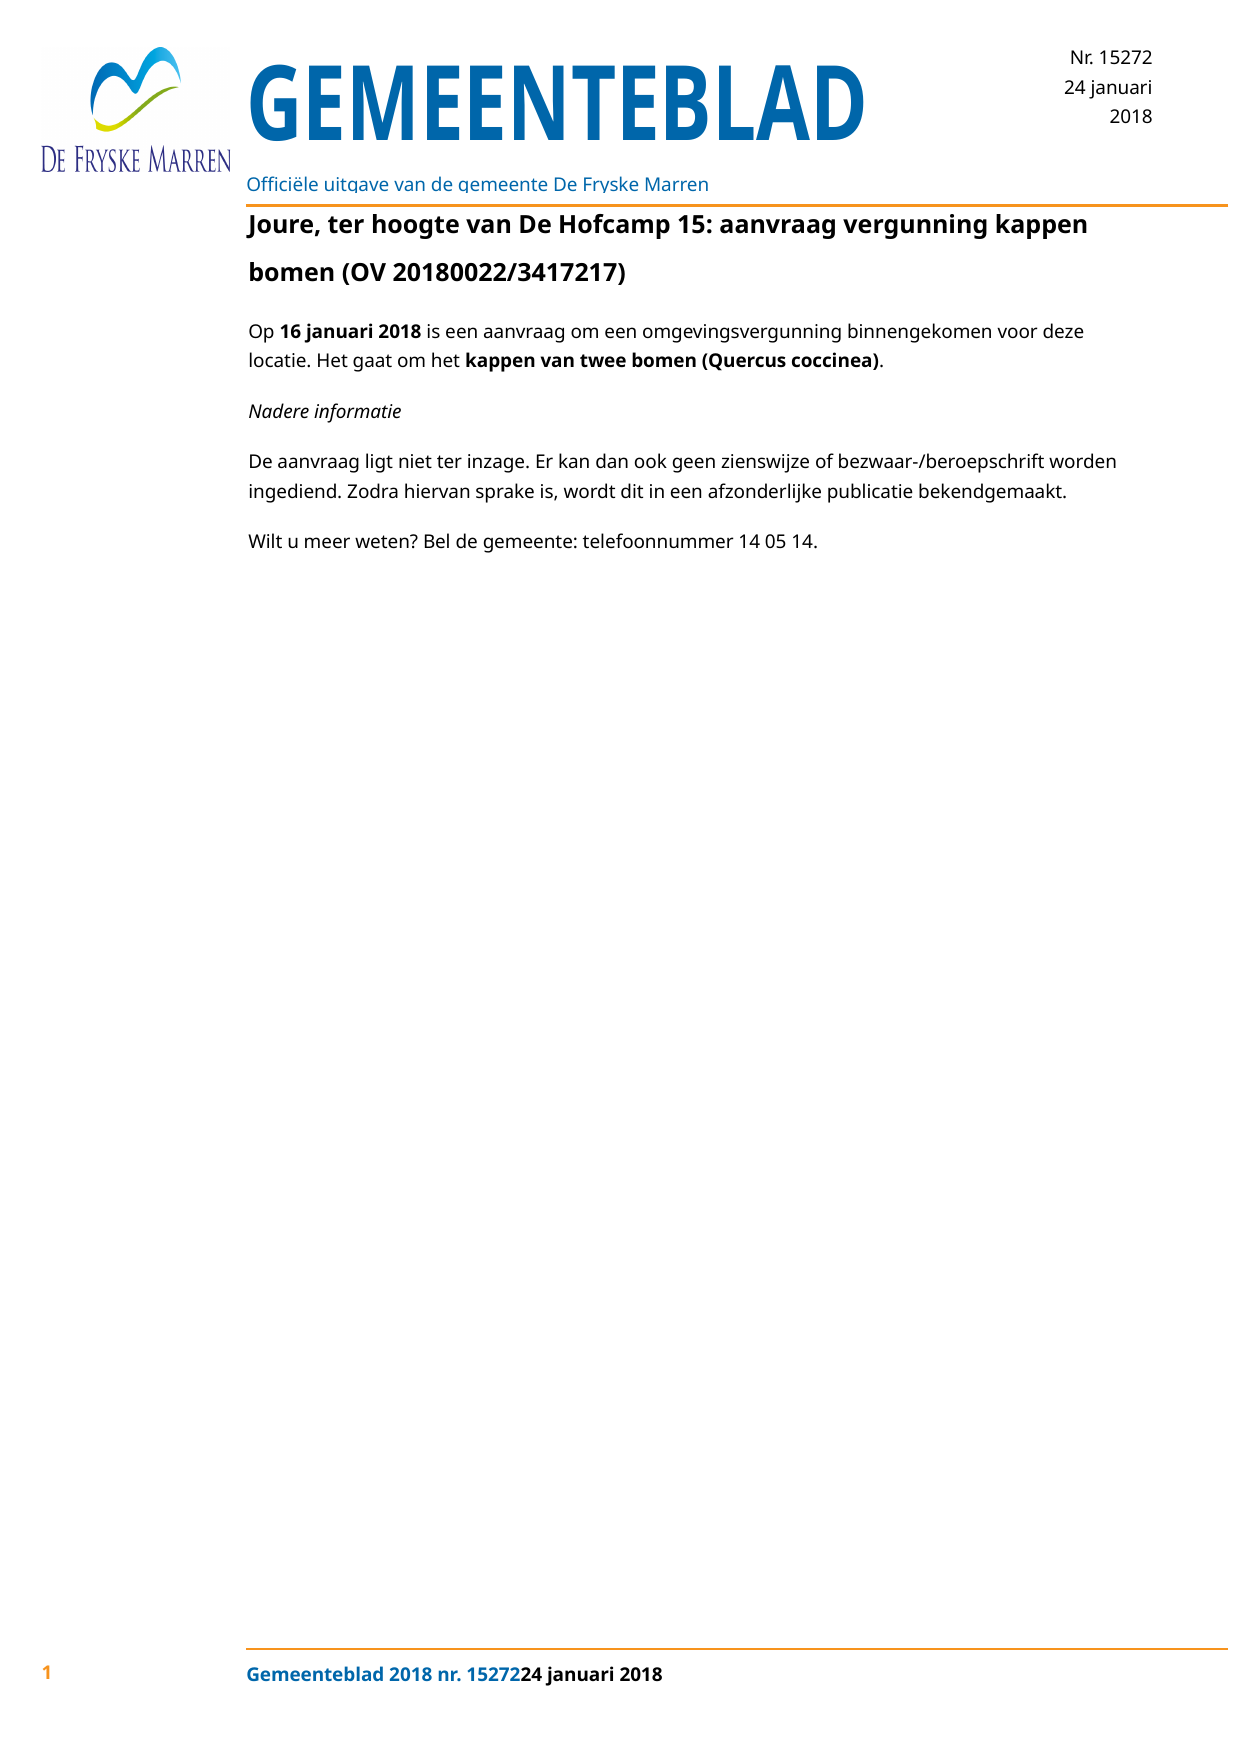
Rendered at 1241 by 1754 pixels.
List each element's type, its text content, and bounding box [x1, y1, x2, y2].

text Nadere informatie [248, 398, 1152, 424]
text Joure, ter hoogte van De Hofcamp 15: aanvraag vergunning kappen bomen (OV 20180022/3417217) [248, 207, 1152, 288]
picture [41, 47, 231, 172]
text De aanvraag ligt niet ter inzage. Er kan dan ook geen zienswijze of bezwaar-/beroepschrift worden ingediend. Zodra hiervan sprake is, wordt dit in een afzonderlijke publicatie bekendgemaakt. [248, 448, 1152, 504]
text Wilt u meer weten? Bel de gemeente: telefoonnummer 14 05 14. [248, 528, 1152, 554]
text Op 16 januari 2018 is een aanvraag om een omgevingsvergunning binnengekomen voor deze locatie. Het gaat om het kappen van twee bomen (Quercus coccinea). [248, 318, 1152, 373]
